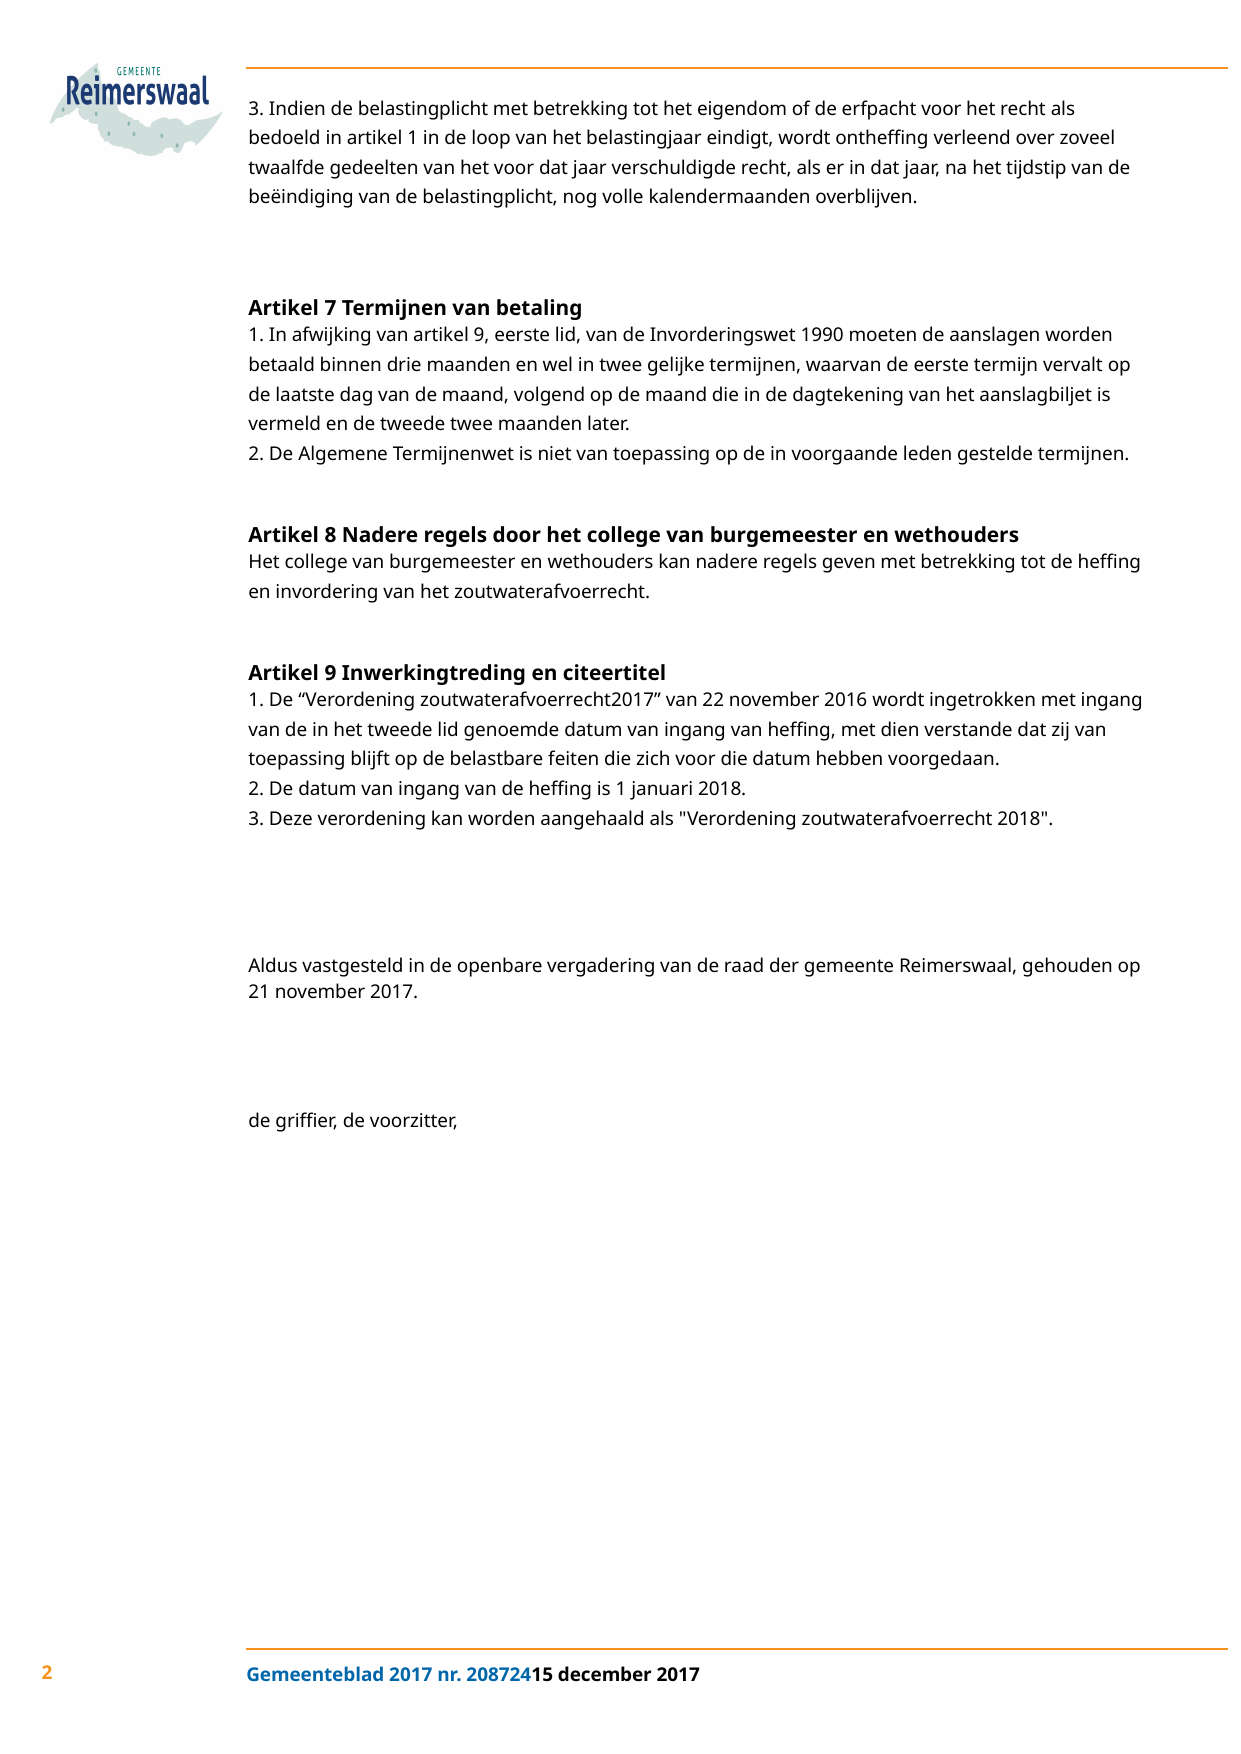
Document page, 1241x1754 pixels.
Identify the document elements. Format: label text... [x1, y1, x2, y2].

text Aldus vastgesteld in de openbare vergadering van de raad der gemeente Reimerswaal, gehouden op 21 november 2017. [248, 953, 1152, 1004]
text de griffier, de voorzitter, [248, 1107, 1152, 1133]
text 3. Deze verordening kan worden aangehaald als "Verordening zoutwaterafvoerrecht 2018". [248, 805, 1152, 830]
text 2. De Algemene Termijnenwet is niet van toepassing op de in voorgaande leden gestelde termijnen. [248, 440, 1152, 466]
text 1. De “Verordening zoutwaterafvoerrecht2017” van 22 november 2016 wordt ingetrokken met ingang van de in het tweede lid genoemde datum van ingang van heffing, met dien verstande dat zij van toepassing blijft op de belastbare feiten die zich voor die datum hebben voorgedaan. [248, 686, 1152, 771]
text 2. De datum van ingang van de heffing is 1 januari 2018. [248, 775, 1152, 801]
text Artikel 9 Inwerkingtreding en citeertitel [248, 658, 1152, 686]
text Artikel 8 Nadere regels door het college van burgemeester en wethouders [248, 520, 1152, 548]
text 3. Indien de belastingplicht met betrekking tot het eigendom of de erfpacht voor het recht als bedoeld in artikel 1 in de loop van het belastingjaar eindigt, wordt ontheffing verleend over zoveel twaalfde gedeelten van het voor dat jaar verschuldigde recht, als er in dat jaar, na het tijdstip van de beëindiging van de belastingplicht, nog volle kalendermaanden overblijven. [248, 95, 1152, 209]
picture [41, 47, 231, 172]
text 1. In afwijking van artikel 9, eerste lid, van de Invorderingswet 1990 moeten de aanslagen worden betaald binnen drie maanden en wel in twee gelijke termijnen, waarvan de eerste termijn vervalt op de laatste dag van de maand, volgend op de maand die in de dagtekening van het aanslagbiljet is vermeld en de tweede twee maanden later. [248, 322, 1152, 436]
text Artikel 7 Termijnen van betaling [248, 293, 1152, 322]
text Het college van burgemeester en wethouders kan nadere regels geven met betrekking tot de heffing en invordering van het zoutwaterafvoerrecht. [248, 548, 1152, 604]
